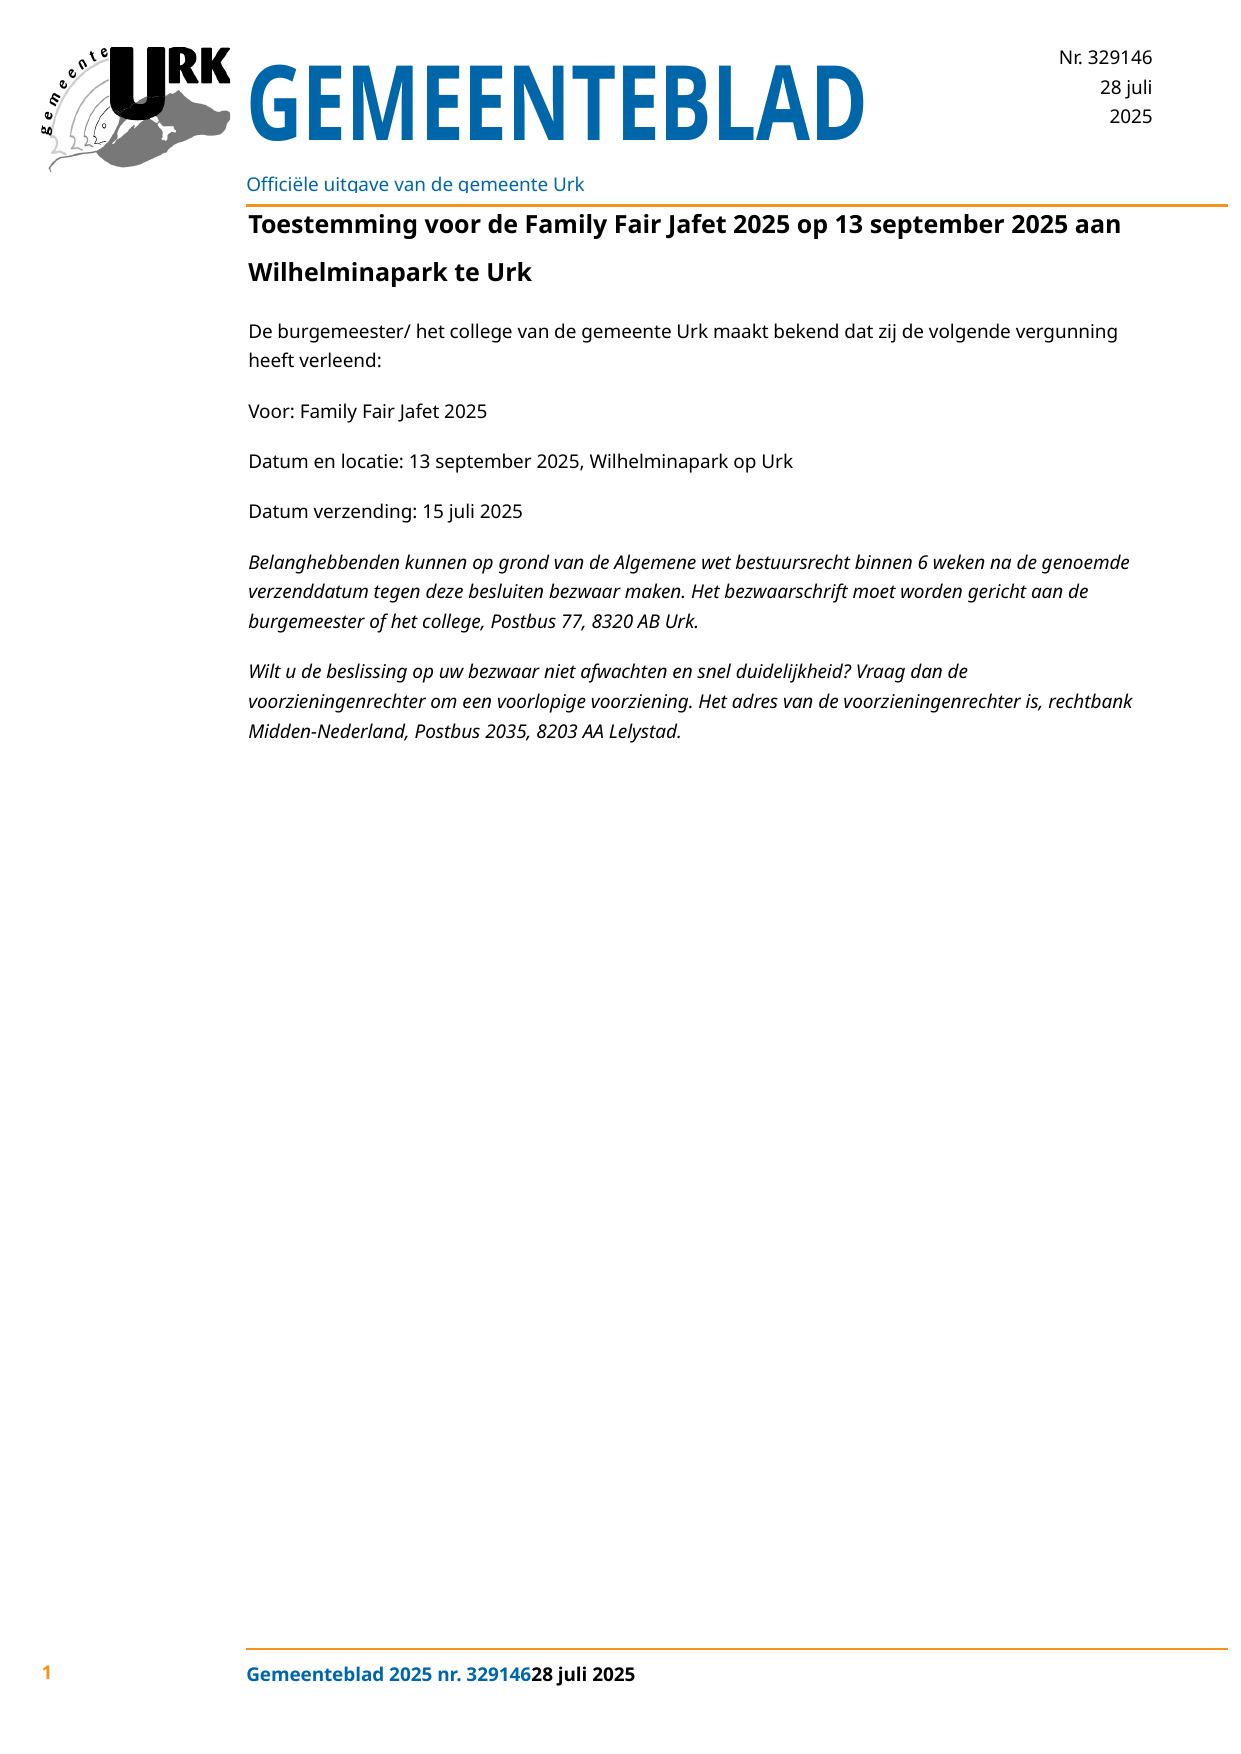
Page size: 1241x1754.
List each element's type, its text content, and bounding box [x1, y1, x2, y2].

text De burgemeester/ het college van de gemeente Urk maakt bekend dat zij de volgende vergunning heeft verleend: [248, 318, 1152, 373]
text Toestemming voor de Family Fair Jafet 2025 op 13 september 2025 aan Wilhelminapark te Urk [248, 207, 1152, 288]
text Wilt u de beslissing op uw bezwaar niet afwachten en snel duidelijkheid? Vraag dan de voorzieningenrechter om een voorlopige voorziening. Het adres van de voorzieningenrechter is, rechtbank Midden-Nederland, Postbus 2035, 8203 AA Lelystad. [248, 659, 1152, 744]
text Belanghebbenden kunnen op grond van de Algemene wet bestuursrecht binnen 6 weken na de genoemde verzenddatum tegen deze besluiten bezwaar maken. Het bezwaarschrift moet worden gericht aan de burgemeester of het college, Postbus 77, 8320 AB Urk. [248, 549, 1152, 634]
picture [41, 47, 231, 172]
text Datum verzending: 15 juli 2025 [248, 499, 1152, 524]
text Datum en locatie: 13 september 2025, Wilhelminapark op Urk [248, 448, 1152, 474]
text Voor: Family Fair Jafet 2025 [248, 398, 1152, 424]
